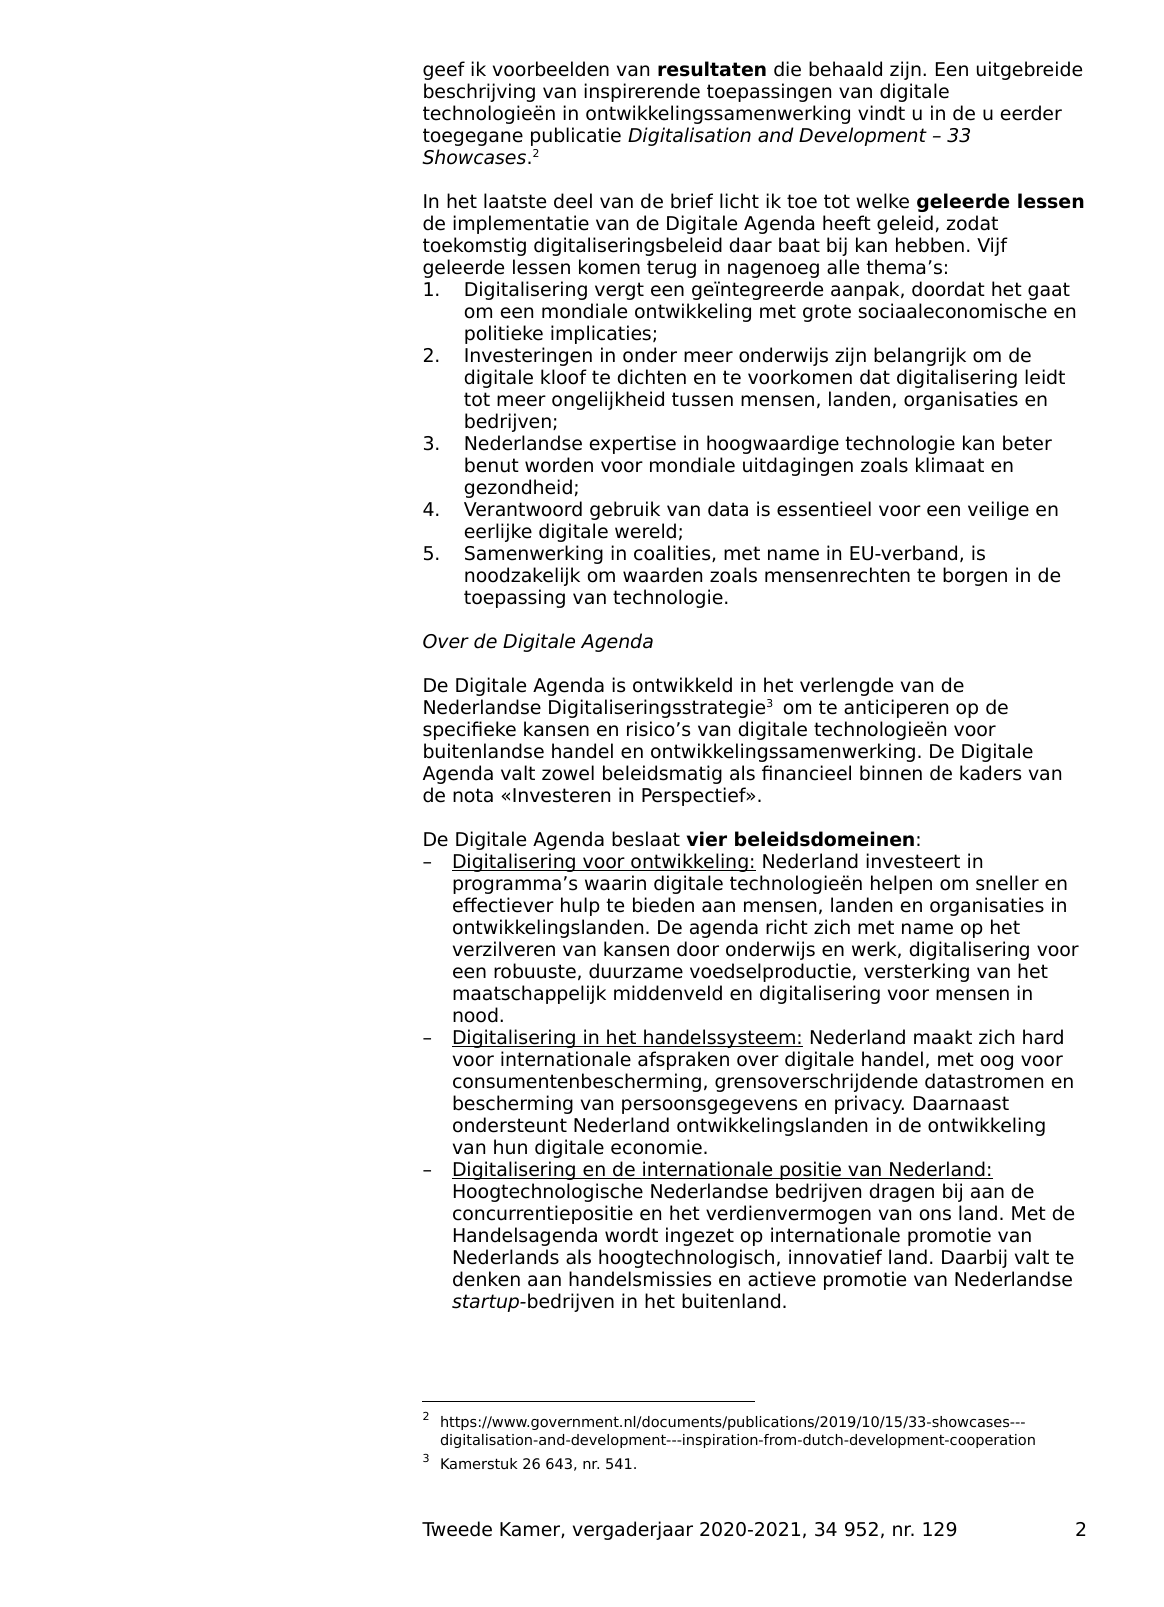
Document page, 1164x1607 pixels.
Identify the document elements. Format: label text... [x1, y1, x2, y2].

text In het laatste deel van de brief licht ik toe tot welke geleerde lessen de implementatie van de Digitale Agenda heeft geleid, zodat toekomstig digitaliseringsbeleid daar baat bij kan hebben. Vijf geleerde lessen komen terug in nagenoeg alle thema’s: [422, 191, 1087, 279]
text 4. Verantwoord gebruik van data is essentieel voor een veilige en eerlijke digitale wereld; [422, 499, 1087, 543]
text – Digitalisering in het handelssysteem: Nederland maakt zich hard voor internationale afspraken over digitale handel, met oog voor consumentenbescherming, grensoverschrijdende datastromen en bescherming van persoonsgegevens en privacy. Daarnaast ondersteunt Nederland ontwikkelingslanden in de ontwikkeling van hun digitale economie. [422, 1027, 1087, 1159]
text Kamerstuk 26 643, nr. 541. [422, 1452, 1087, 1474]
text 2. Investeringen in onder meer onderwijs zijn belangrijk om de digitale kloof te dichten en te voorkomen dat digitalisering leidt tot meer ongelijkheid tussen mensen, landen, organisaties en bedrijven; [422, 345, 1087, 433]
text – Digitalisering en de internationale positie van Nederland: Hoogtechnologische Nederlandse bedrijven dragen bij aan de concurrentiepositie en het verdienvermogen van ons land. Met de Handelsagenda wordt ingezet op internationale promotie van Nederlands als hoogtechnologisch, innovatief land. Daarbij valt te denken aan handelsmissies en actieve promotie van Nederlandse startup-bedrijven in het buitenland. [422, 1159, 1087, 1313]
text 3. Nederlandse expertise in hoogwaardige technologie kan beter benut worden voor mondiale uitdagingen zoals klimaat en gezondheid; [422, 433, 1087, 499]
text https://www.government.nl/documents/publications/2019/10/15/33-showcases---digitalisation-and-development---inspiration-from-dutch-development-cooperation [422, 1410, 1087, 1449]
text 1. Digitalisering vergt een geïntegreerde aanpak, doordat het gaat om een mondiale ontwikkeling met grote sociaaleconomische en politieke implicaties; [422, 279, 1087, 345]
text 5. Samenwerking in coalities, met name in EU-verband, is noodzakelijk om waarden zoals mensenrechten te borgen in de toepassing van technologie. [422, 543, 1087, 609]
text De Digitale Agenda is ontwikkeld in het verlengde van de Nederlandse Digitaliseringsstrategie om te anticiperen op de specifieke kansen en risico’s van digitale technologieën voor buitenlandse handel en ontwikkelingssamenwerking. De Digitale Agenda valt zowel beleidsmatig als financieel binnen de kaders van de nota «Investeren in Perspectief». [422, 675, 1087, 807]
text geef ik voorbeelden van resultaten die behaald zijn. Een uitgebreide beschrijving van inspirerende toepassingen van digitale technologieën in ontwikkelingssamenwerking vindt u in de u eerder toegegane publicatie Digitalisation and Development – 33 Showcases. [422, 59, 1087, 169]
text – Digitalisering voor ontwikkeling: Nederland investeert in programma’s waarin digitale technologieën helpen om sneller en effectiever hulp te bieden aan mensen, landen en organisaties in ontwikkelingslanden. De agenda richt zich met name op het verzilveren van kansen door onderwijs en werk, digitalisering voor een robuuste, duurzame voedselproductie, versterking van het maatschappelijk middenveld en digitalisering voor mensen in nood. [422, 851, 1087, 1027]
text De Digitale Agenda beslaat vier beleidsdomeinen: [422, 829, 1087, 851]
subtitle Over de Digitale Agenda [422, 631, 1087, 653]
